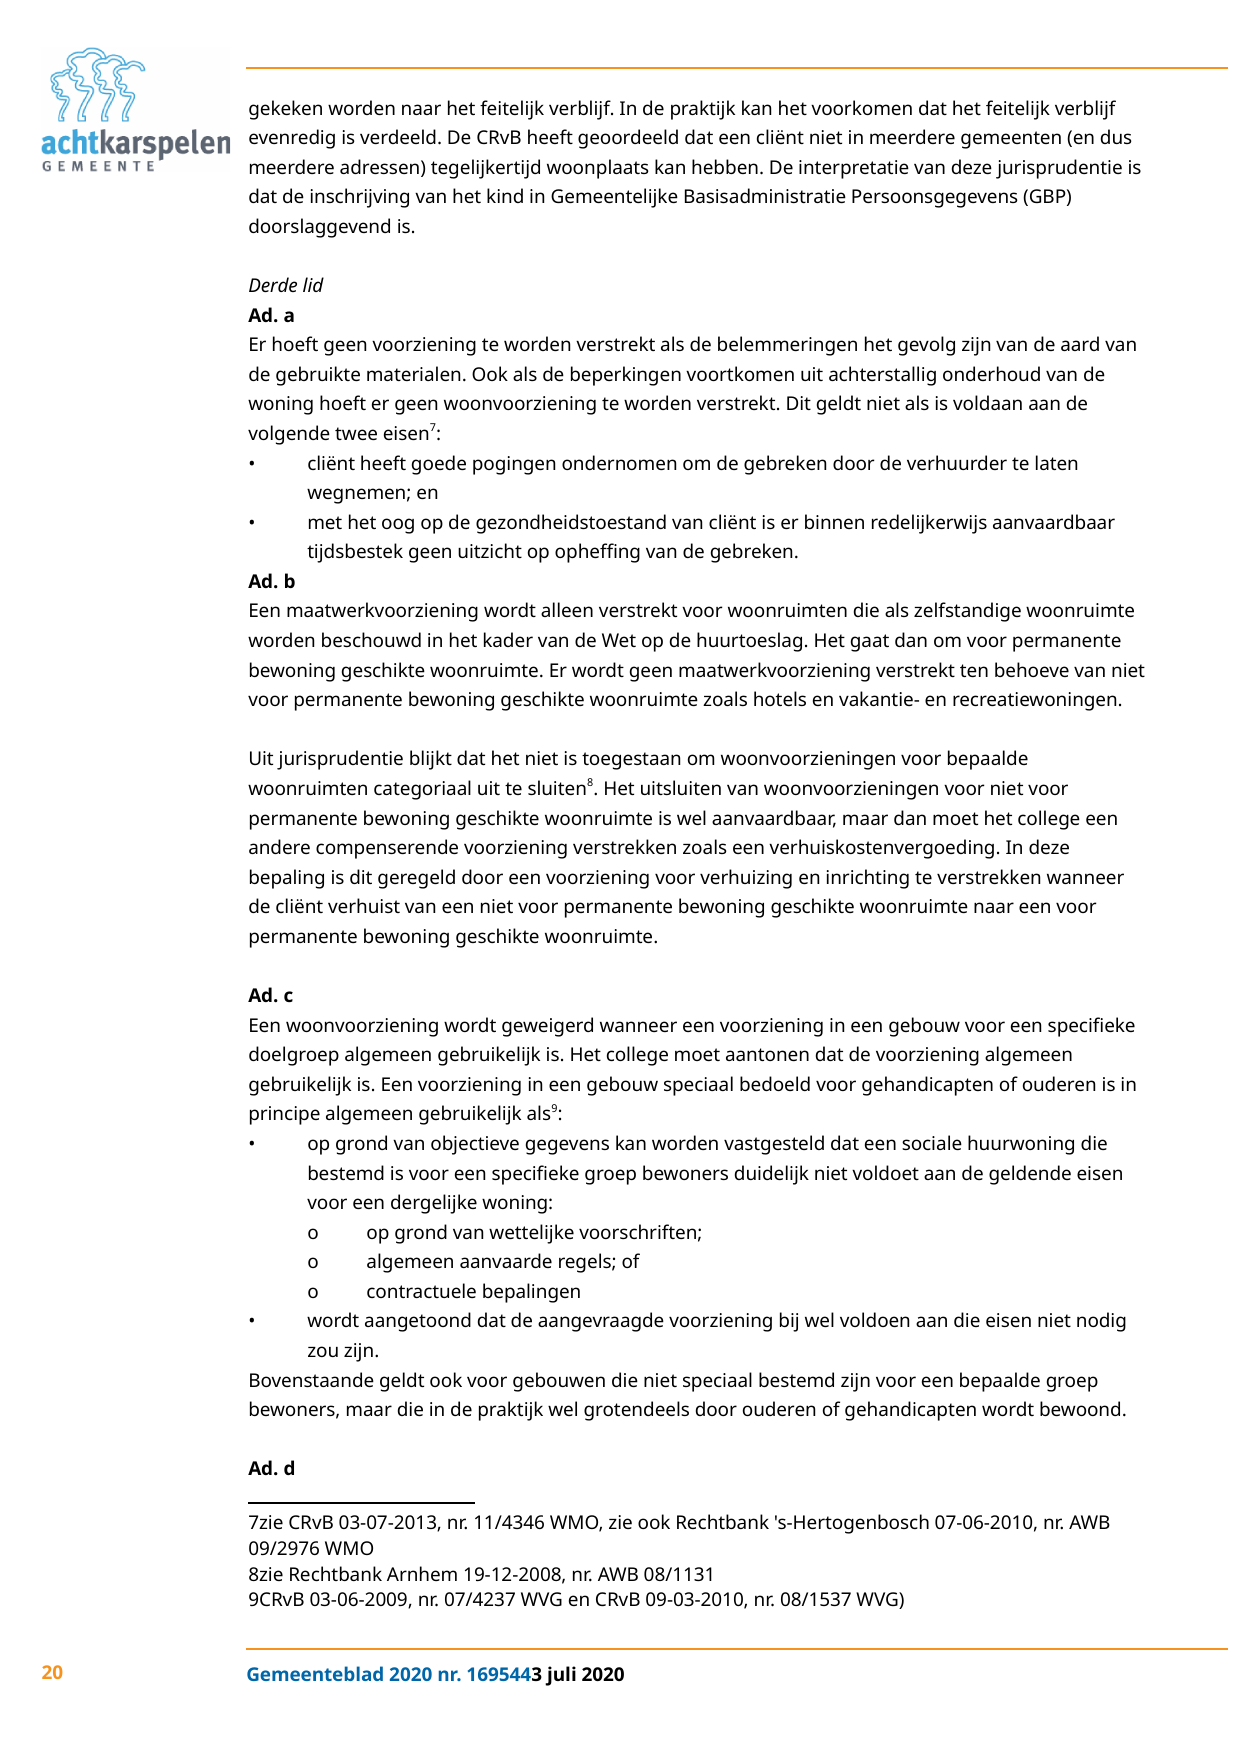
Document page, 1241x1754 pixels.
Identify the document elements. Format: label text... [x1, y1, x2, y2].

text Derde lid [248, 272, 1152, 298]
list met het oog op de gezondheidstoestand van cliënt is er binnen redelijkerwijs aanvaardbaar tijdsbestek geen uitzicht op opheffing van de gebreken. [248, 509, 1152, 564]
list contractuele bepalingen [307, 1278, 1152, 1304]
text Uit jurisprudentie blijkt dat het niet is toegestaan om woonvoorzieningen voor bepaalde woonruimten categoriaal uit te sluiten. Het uitsluiten van woonvoorzieningen voor niet voor permanente bewoning geschikte woonruimte is wel aanvaardbaar, maar dan moet het college een andere compenserende voorziening verstrekken zoals een verhuiskostenvergoeding. In deze bepaling is dit geregeld door een voorziening voor verhuizing en inrichting te verstrekken wanneer de cliënt verhuist van een niet voor permanente bewoning geschikte woonruimte naar een voor permanente bewoning geschikte woonruimte. [248, 746, 1152, 949]
text CRvB 03-06-2009, nr. 07/4237 WVG en CRvB 09-03-2010, nr. 08/1537 WVG) [248, 1586, 1152, 1612]
text zie Rechtbank Arnhem 19-12-2008, nr. AWB 08/1131 [248, 1561, 1152, 1586]
text Ad. a [248, 302, 1152, 328]
picture [41, 47, 231, 172]
text gekeken worden naar het feitelijk verblijf. In de praktijk kan het voorkomen dat het feitelijk verblijf evenredig is verdeeld. De CRvB heeft geoordeeld dat een cliënt niet in meerdere gemeenten (en dus meerdere adressen) tegelijkertijd woonplaats kan hebben. De interpretatie van deze jurisprudentie is dat de inschrijving van het kind in Gemeentelijke Basisadministratie Persoonsgegevens (GBP) doorslaggevend is. [248, 95, 1152, 239]
text Er hoeft geen voorziening te worden verstrekt als de belemmeringen het gevolg zijn van de aard van de gebruikte materialen. Ook als de beperkingen voortkomen uit achterstallig onderhoud van de woning hoeft er geen woonvoorziening te worden verstrekt. Dit geldt niet als is voldaan aan de volgende twee eisen: [248, 331, 1152, 446]
text Ad. b [248, 568, 1152, 594]
text zie CRvB 03-07-2013, nr. 11/4346 WMO, zie ook Rechtbank 's-Hertogenbosch 07-06-2010, nr. AWB 09/2976 WMO [248, 1509, 1152, 1561]
list algemeen aanvaarde regels; of [307, 1248, 1152, 1274]
list cliënt heeft goede pogingen ondernomen om de gebreken door de verhuurder te laten wegnemen; en [248, 450, 1152, 505]
text Bovenstaande geldt ook voor gebouwen die niet speciaal bestemd zijn voor een bepaalde groep bewoners, maar die in de praktijk wel grotendeels door ouderen of gehandicapten wordt bewoond. [248, 1367, 1152, 1422]
text Ad. d [248, 1456, 1152, 1481]
list op grond van wettelijke voorschriften; [307, 1219, 1152, 1245]
text Een maatwerkvoorziening wordt alleen verstrekt voor woonruimten die als zelfstandige woonruimte worden beschouwd in het kader van de Wet op de huurtoeslag. Het gaat dan om voor permanente bewoning geschikte woonruimte. Er wordt geen maatwerkvoorziening verstrekt ten behoeve van niet voor permanente bewoning geschikte woonruimte zoals hotels en vakantie- en recreatiewoningen. [248, 598, 1152, 712]
text Ad. c [248, 982, 1152, 1008]
text Een woonvoorziening wordt geweigerd wanneer een voorziening in een gebouw voor een specifieke doelgroep algemeen gebruikelijk is. Het college moet aantonen dat de voorziening algemeen gebruikelijk is. Een voorziening in een gebouw speciaal bedoeld voor gehandicapten of ouderen is in principe algemeen gebruikelijk als: [248, 1012, 1152, 1126]
list wordt aangetoond dat de aangevraagde voorziening bij wel voldoen aan die eisen niet nodig zou zijn. [248, 1308, 1152, 1363]
list op grond van objectieve gegevens kan worden vastgesteld dat een sociale huurwoning die bestemd is voor een specifieke groep bewoners duidelijk niet voldoet aan de geldende eisen voor een dergelijke woning: [248, 1130, 1152, 1215]
